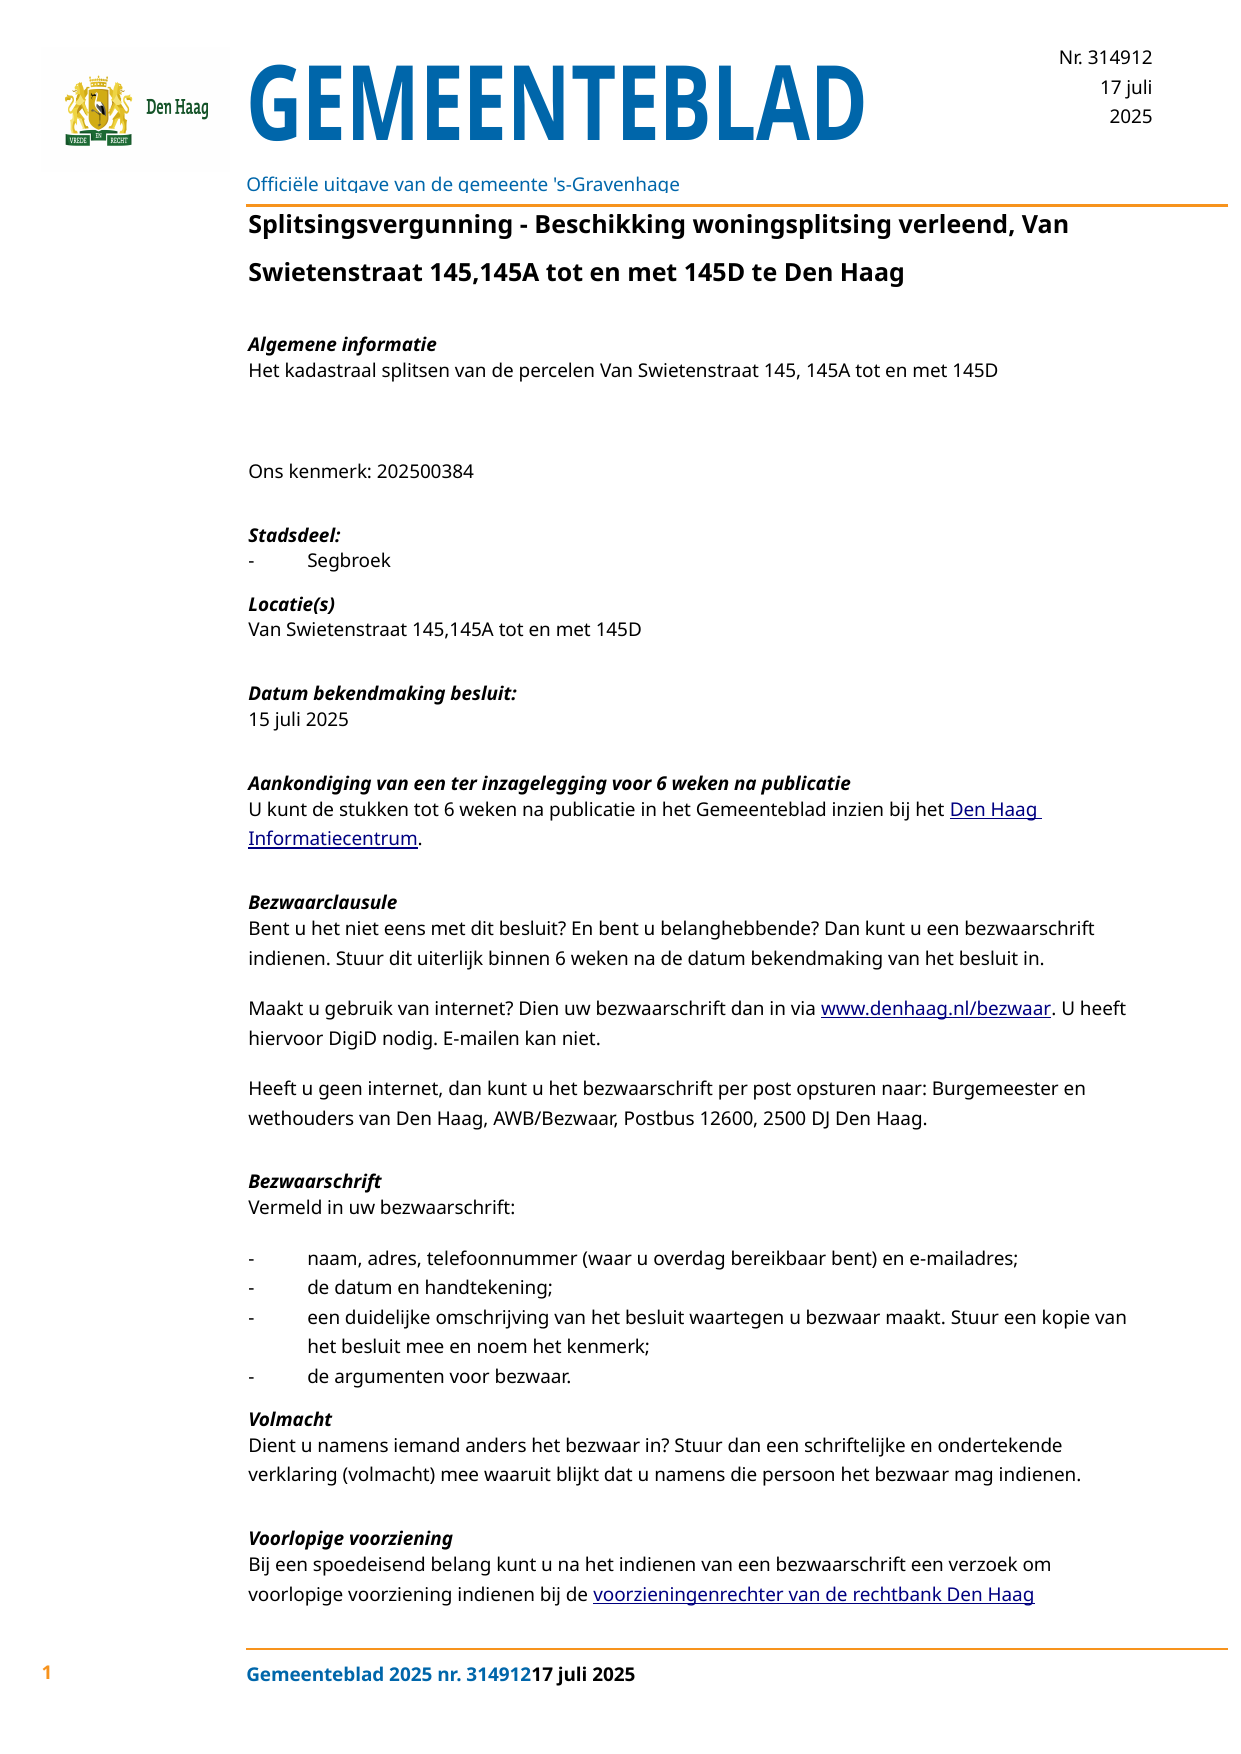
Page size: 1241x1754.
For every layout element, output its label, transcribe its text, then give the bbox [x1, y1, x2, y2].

text Locatie(s) [248, 591, 1152, 617]
list naam, adres, telefoonnummer (waar u overdag bereikbaar bent) en e-mailadres; [248, 1245, 1152, 1271]
text Van Swietenstraat 145,145A tot en met 145D [248, 617, 1152, 642]
text Ons kenmerk: 202500384 [248, 458, 1152, 484]
text U kunt de stukken tot 6 weken na publicatie in het Gemeenteblad inzien bij het Den Haag Informatiecentrum. [248, 796, 1152, 851]
text Vermeld in uw bezwaarschrift: [248, 1194, 1152, 1220]
text Bezwaarschrift [248, 1169, 1152, 1194]
text Algemene informatie [248, 331, 1152, 357]
text 15 juli 2025 [248, 706, 1152, 732]
text Bij een spoedeisend belang kunt u na het indienen van een bezwaarschrift een verzoek om voorlopige voorziening indienen bij de voorzieningenrechter van de rechtbank Den Haag [248, 1551, 1152, 1607]
text Volmacht [248, 1406, 1152, 1432]
text Stadsdeel: [248, 522, 1152, 548]
text Heeft u geen internet, dan kunt u het bezwaarschrift per post opsturen naar: Burgemeester en wethouders van Den Haag, AWB/Bezwaar, Postbus 12600, 2500 DJ Den Haag. [248, 1075, 1152, 1131]
text Voorlopige voorziening [248, 1526, 1152, 1551]
text Bezwaarclausule [248, 889, 1152, 915]
text Bent u het niet eens met dit besluit? En bent u belanghebbende? Dan kunt u een bezwaarschrift indienen. Stuur dit uiterlijk binnen 6 weken na de datum bekendmaking van het besluit in. [248, 915, 1152, 971]
text Splitsingsvergunning - Beschikking woningsplitsing verleend, Van Swietenstraat 145,145A tot en met 145D te Den Haag [248, 207, 1152, 288]
text Datum bekendmaking besluit: [248, 681, 1152, 706]
text Maakt u gebruik van internet? Dien uw bezwaarschrift dan in via www.denhaag.nl/bezwaar. U heeft hiervoor DigiD nodig. E-mailen kan niet. [248, 995, 1152, 1051]
list de datum en handtekening; [248, 1274, 1152, 1300]
text Het kadastraal splitsen van de percelen Van Swietenstraat 145, 145A tot en met 145D [248, 357, 1152, 383]
picture [41, 47, 231, 172]
list een duidelijke omschrijving van het besluit waartegen u bezwaar maakt. Stuur een kopie van het besluit mee en noem het kenmerk; [248, 1304, 1152, 1359]
text Dient u namens iemand anders het bezwaar in? Stuur dan een schriftelijke en ondertekende verklaring (volmacht) mee waaruit blijkt dat u namens die persoon het bezwaar mag indienen. [248, 1432, 1152, 1487]
list Segbroek [248, 548, 1152, 573]
text Aankondiging van een ter inzagelegging voor 6 weken na publicatie [248, 770, 1152, 796]
list de argumenten voor bezwaar. [248, 1363, 1152, 1389]
